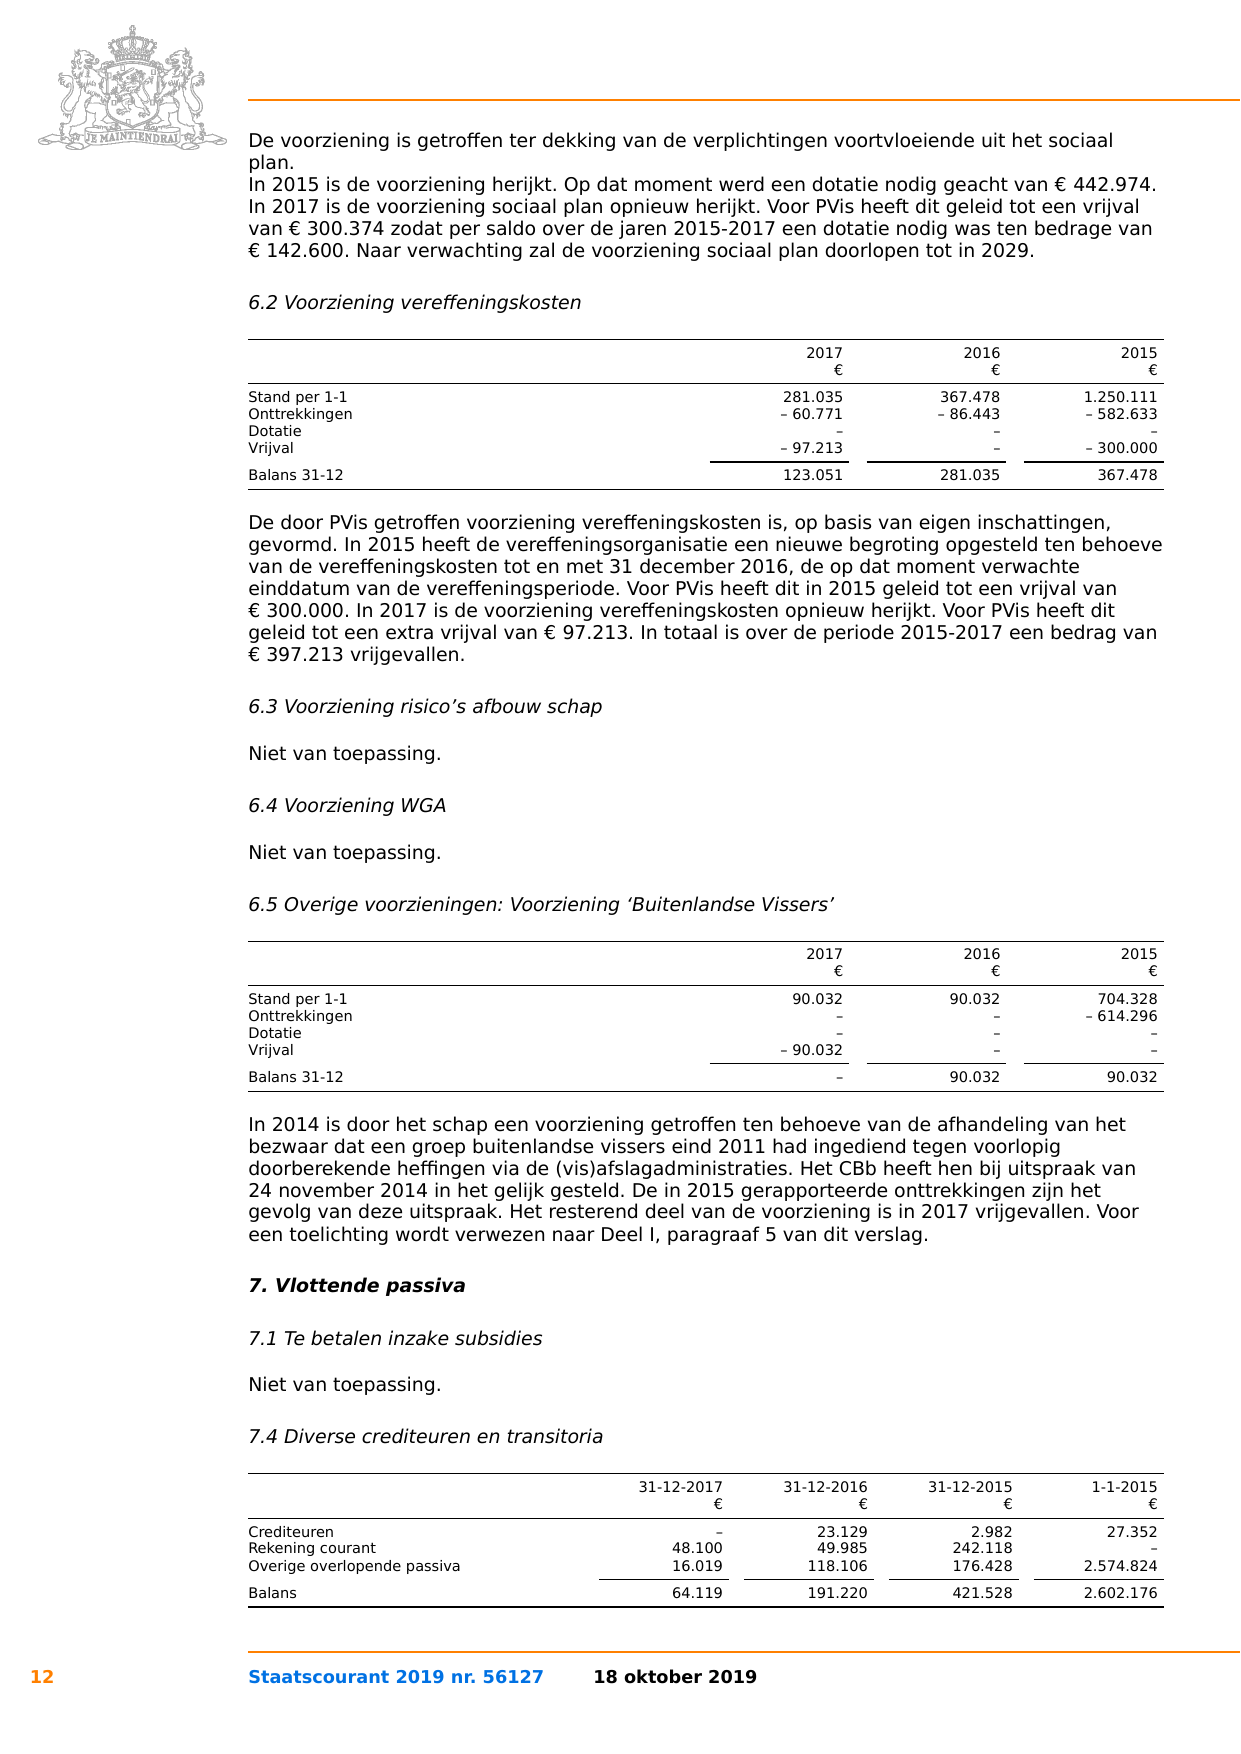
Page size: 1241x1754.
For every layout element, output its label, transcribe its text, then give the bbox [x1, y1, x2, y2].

table_cell Dotatie [248, 423, 709, 440]
table_cell 90.032 [1024, 1064, 1163, 1091]
table_cell 421.528 [889, 1580, 1018, 1606]
table_cell 90.032 [710, 986, 849, 1008]
table_cell [729, 1496, 744, 1518]
table_cell [1006, 1042, 1024, 1063]
table_cell € [744, 1496, 874, 1518]
table_cell – [867, 1008, 1006, 1024]
subtitle 6.5 Overige voorzieningen: Voorziening ‘Buitenlandse Vissers’ [248, 893, 1163, 916]
table_cell [248, 361, 709, 383]
table_cell [1006, 406, 1024, 423]
table_cell – 90.032 [710, 1042, 849, 1063]
table_cell Balans 31-12 [248, 461, 709, 489]
table_cell – [710, 1025, 849, 1042]
table_cell – [867, 440, 1006, 461]
subtitle 7.1 Te betalen inzake subsidies [248, 1327, 1163, 1349]
table_cell [1006, 440, 1024, 461]
table_header 2015 [1024, 942, 1163, 963]
table_header [248, 1474, 599, 1496]
table_cell [874, 1540, 889, 1557]
table_cell [1019, 1558, 1034, 1579]
table_cell [849, 384, 867, 406]
table_cell [1006, 384, 1024, 406]
table_cell [729, 1579, 744, 1606]
table_cell [874, 1496, 889, 1518]
table_cell 48.100 [599, 1540, 729, 1557]
table_header [248, 942, 709, 963]
table_cell 281.035 [710, 384, 849, 406]
table_cell Balans 31-12 [248, 1063, 709, 1091]
table_cell – [710, 1064, 849, 1091]
table_cell – 614.296 [1024, 1008, 1163, 1024]
table_cell [1006, 361, 1024, 383]
table_cell 49.985 [744, 1540, 874, 1557]
table_cell [874, 1519, 889, 1540]
table_cell – 300.000 [1024, 440, 1163, 461]
table_cell – [599, 1519, 729, 1540]
table_cell [1006, 963, 1024, 985]
text De door PVis getroffen voorziening vereffeningskosten is, op basis van eigen inschattingen, gevormd. In 2015 heeft de vereffeningsorganisatie een nieuwe begroting opgesteld ten behoeve van de vereffeningskosten tot en met 31 december 2016, de op dat moment verwachte einddatum van de vereffeningsperiode. Voor PVis heeft dit in 2015 geleid tot een vrijval van € 300.000. In 2017 is de voorziening vereffeningskosten opnieuw herijkt. Voor PVis heeft dit geleid tot een extra vrijval van € 97.213. In totaal is over de periode 2015-2017 een bedrag van € 397.213 vrijgevallen. [248, 512, 1163, 666]
table_cell 367.478 [1024, 463, 1163, 489]
table_cell 90.032 [867, 986, 1006, 1008]
table_cell Vrijval [248, 440, 709, 461]
picture [38, 25, 227, 150]
table_header 1-1-2015 [1034, 1474, 1163, 1496]
table_cell Stand per 1-1 [248, 384, 709, 406]
table_cell [849, 963, 867, 985]
table_cell 23.129 [744, 1519, 874, 1540]
table_header 2017 [710, 340, 849, 361]
table_cell [1006, 461, 1024, 489]
table_header [874, 1474, 889, 1496]
table_cell 281.035 [867, 463, 1006, 489]
table_cell [248, 1496, 599, 1518]
table_cell – 60.771 [710, 406, 849, 423]
table_cell [849, 1025, 867, 1042]
table_cell € [1034, 1496, 1163, 1518]
text Niet van toepassing. [248, 743, 1163, 764]
subtitle 6.3 Voorziening risico’s afbouw schap [248, 696, 1163, 718]
table_cell Crediteuren [248, 1519, 599, 1540]
table_header 2016 [867, 942, 1006, 963]
table_cell 64.119 [599, 1580, 729, 1606]
table_cell Rekening courant [248, 1540, 599, 1557]
table_cell [849, 1008, 867, 1024]
table_cell – [710, 423, 849, 440]
table_cell [849, 361, 867, 383]
table_cell – 86.443 [867, 406, 1006, 423]
table_cell 2.574.824 [1034, 1558, 1163, 1579]
table_cell [248, 963, 709, 985]
table_cell 123.051 [710, 463, 849, 489]
table_cell € [867, 963, 1006, 985]
table_cell 1.250.111 [1024, 384, 1163, 406]
table_cell – [867, 423, 1006, 440]
table_header [729, 1474, 744, 1496]
text Niet van toepassing. [248, 842, 1163, 863]
table_cell Onttrekkingen [248, 1008, 709, 1024]
table_cell [1006, 1063, 1024, 1091]
table_header [849, 340, 867, 361]
table_cell 367.478 [867, 384, 1006, 406]
table_cell [874, 1579, 889, 1606]
text De voorziening is getroffen ter dekking van de verplichtingen voortvloeiende uit het sociaal plan. [248, 130, 1163, 174]
table_cell € [1024, 963, 1163, 985]
table_cell [849, 440, 867, 461]
table_cell [874, 1558, 889, 1579]
table_cell [849, 986, 867, 1008]
table_cell [849, 1063, 867, 1091]
table_header 31-12-2016 [744, 1474, 874, 1496]
table_cell – [710, 1008, 849, 1024]
table_cell – [1024, 423, 1163, 440]
table_header [1006, 942, 1024, 963]
table_cell – [867, 1042, 1006, 1063]
table_header [1019, 1474, 1034, 1496]
table_cell € [710, 963, 849, 985]
table_cell 16.019 [599, 1558, 729, 1579]
table_cell 191.220 [744, 1580, 874, 1606]
table_cell – [1034, 1540, 1163, 1557]
table_header 2016 [867, 340, 1006, 361]
table_header 2015 [1024, 340, 1163, 361]
table_cell 90.032 [867, 1064, 1006, 1091]
table_header [248, 340, 709, 361]
table_cell 118.106 [744, 1558, 874, 1579]
table_cell – 582.633 [1024, 406, 1163, 423]
table_header [849, 942, 867, 963]
table_cell – 97.213 [710, 440, 849, 461]
text In 2014 is door het schap een voorziening getroffen ten behoeve van de afhandeling van het bezwaar dat een groep buitenlandse vissers eind 2011 had ingediend tegen voorlopig doorberekende heffingen via de (vis)afslagadministraties. Het CBb heeft hen bij uitspraak van 24 november 2014 in het gelijk gesteld. De in 2015 gerapporteerde onttrekkingen zijn het gevolg van deze uitspraak. Het resterend deel van de voorziening is in 2017 vrijgevallen. Voor een toelichting wordt verwezen naar Deel I, paragraaf 5 van dit verslag. [248, 1113, 1163, 1245]
table_cell [1006, 986, 1024, 1008]
table_cell – [867, 1025, 1006, 1042]
table_cell € [710, 361, 849, 383]
text In 2015 is de voorziening herijkt. Op dat moment werd een dotatie nodig geacht van € 442.974. In 2017 is de voorziening sociaal plan opnieuw herijkt. Voor PVis heeft dit geleid tot een vrijval van € 300.374 zodat per saldo over de jaren 2015-2017 een dotatie nodig was ten bedrage van € 142.600. Naar verwachting zal de voorziening sociaal plan doorlopen tot in 2029. [248, 174, 1163, 262]
table_cell 242.118 [889, 1540, 1018, 1557]
table_cell [849, 461, 867, 489]
table_cell [1019, 1579, 1034, 1606]
subtitle 7. Vlottende passiva [248, 1275, 1163, 1297]
table_cell [1006, 423, 1024, 440]
table_cell [1006, 1008, 1024, 1024]
table_cell [1006, 1025, 1024, 1042]
table_cell [729, 1519, 744, 1540]
table_cell 176.428 [889, 1558, 1018, 1579]
table_header 2017 [710, 942, 849, 963]
table_cell – [1024, 1042, 1163, 1063]
table_cell € [599, 1496, 729, 1518]
table_cell [1019, 1519, 1034, 1540]
table_header 31-12-2015 [889, 1474, 1018, 1496]
table_cell Overige overlopende passiva [248, 1558, 599, 1579]
subtitle 7.4 Diverse crediteuren en transitoria [248, 1426, 1163, 1448]
table_cell € [1024, 361, 1163, 383]
table_cell Onttrekkingen [248, 406, 709, 423]
subtitle 6.2 Voorziening vereffeningskosten [248, 292, 1163, 314]
table_cell Vrijval [248, 1042, 709, 1063]
table_cell 2.982 [889, 1519, 1018, 1540]
table_cell [729, 1540, 744, 1557]
table_cell [849, 1042, 867, 1063]
table_cell Dotatie [248, 1025, 709, 1042]
text Niet van toepassing. [248, 1374, 1163, 1396]
subtitle 6.4 Voorziening WGA [248, 794, 1163, 817]
table_cell € [889, 1496, 1018, 1518]
table_cell 704.328 [1024, 986, 1163, 1008]
table_cell 2.602.176 [1034, 1580, 1163, 1606]
table_cell [849, 423, 867, 440]
table_cell € [867, 361, 1006, 383]
table_cell Stand per 1-1 [248, 986, 709, 1008]
table_cell [849, 406, 867, 423]
table_cell [729, 1558, 744, 1579]
table_header 31-12-2017 [599, 1474, 729, 1496]
table_cell [1019, 1496, 1034, 1518]
table_cell 27.352 [1034, 1519, 1163, 1540]
table_cell Balans [248, 1579, 599, 1606]
table_header [1006, 340, 1024, 361]
table_cell [1019, 1540, 1034, 1557]
table_cell – [1024, 1025, 1163, 1042]
